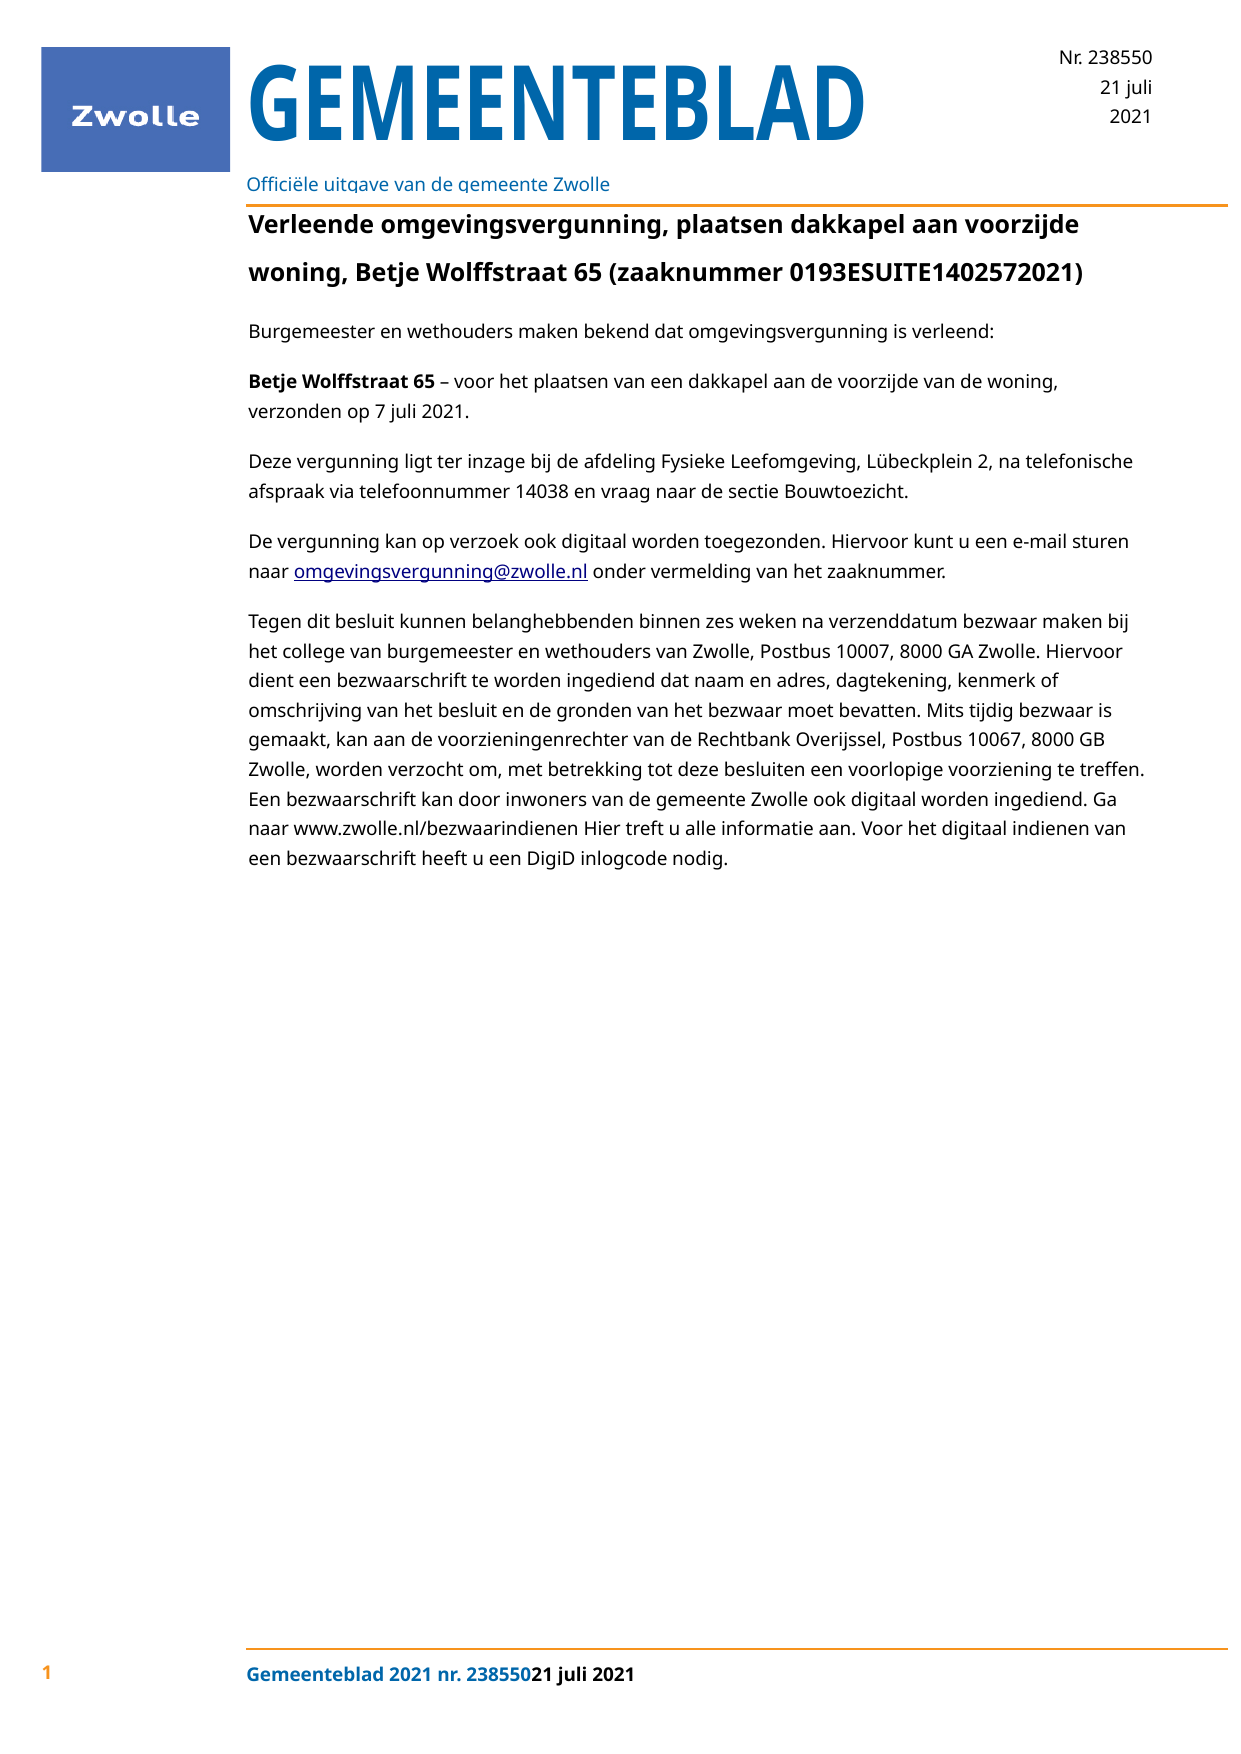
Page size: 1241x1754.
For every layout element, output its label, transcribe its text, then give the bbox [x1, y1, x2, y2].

text Burgemeester en wethouders maken bekend dat omgevingsvergunning is verleend: [248, 318, 1152, 344]
picture [41, 47, 231, 172]
text Deze vergunning ligt ter inzage bij de afdeling Fysieke Leefomgeving, Lübeckplein 2, na telefonische afspraak via telefoonnummer 14038 en vraag naar de sectie Bouwtoezicht. [248, 448, 1152, 504]
text Tegen dit besluit kunnen belanghebbenden binnen zes weken na verzenddatum bezwaar maken bij het college van burgemeester en wethouders van Zwolle, Postbus 10007, 8000 GA Zwolle. Hiervoor dient een bezwaarschrift te worden ingediend dat naam en adres, dagtekening, kenmerk of omschrijving van het besluit en de gronden van het bezwaar moet bevatten. Mits tijdig bezwaar is gemaakt, kan aan de voorzieningenrechter van de Rechtbank Overijssel, Postbus 10067, 8000 GB Zwolle, worden verzocht om, met betrekking tot deze besluiten een voorlopige voorziening te treffen. Een bezwaarschrift kan door inwoners van de gemeente Zwolle ook digitaal worden ingediend. Ga naar www.zwolle.nl/bezwaarindienen Hier treft u alle informatie aan. Voor het digitaal indienen van een bezwaarschrift heeft u een DigiD inlogcode nodig. [248, 608, 1152, 871]
text Verleende omgevingsvergunning, plaatsen dakkapel aan voorzijde woning, Betje Wolffstraat 65 (zaaknummer 0193ESUITE1402572021) [248, 207, 1152, 288]
text De vergunning kan op verzoek ook digitaal worden toegezonden. Hiervoor kunt u een e-mail sturen naar omgevingsvergunning@zwolle.nl onder vermelding van het zaaknummer. [248, 528, 1152, 584]
text Betje Wolffstraat 65 – voor het plaatsen van een dakkapel aan de voorzijde van de woning, verzonden op 7 juli 2021. [248, 368, 1152, 424]
